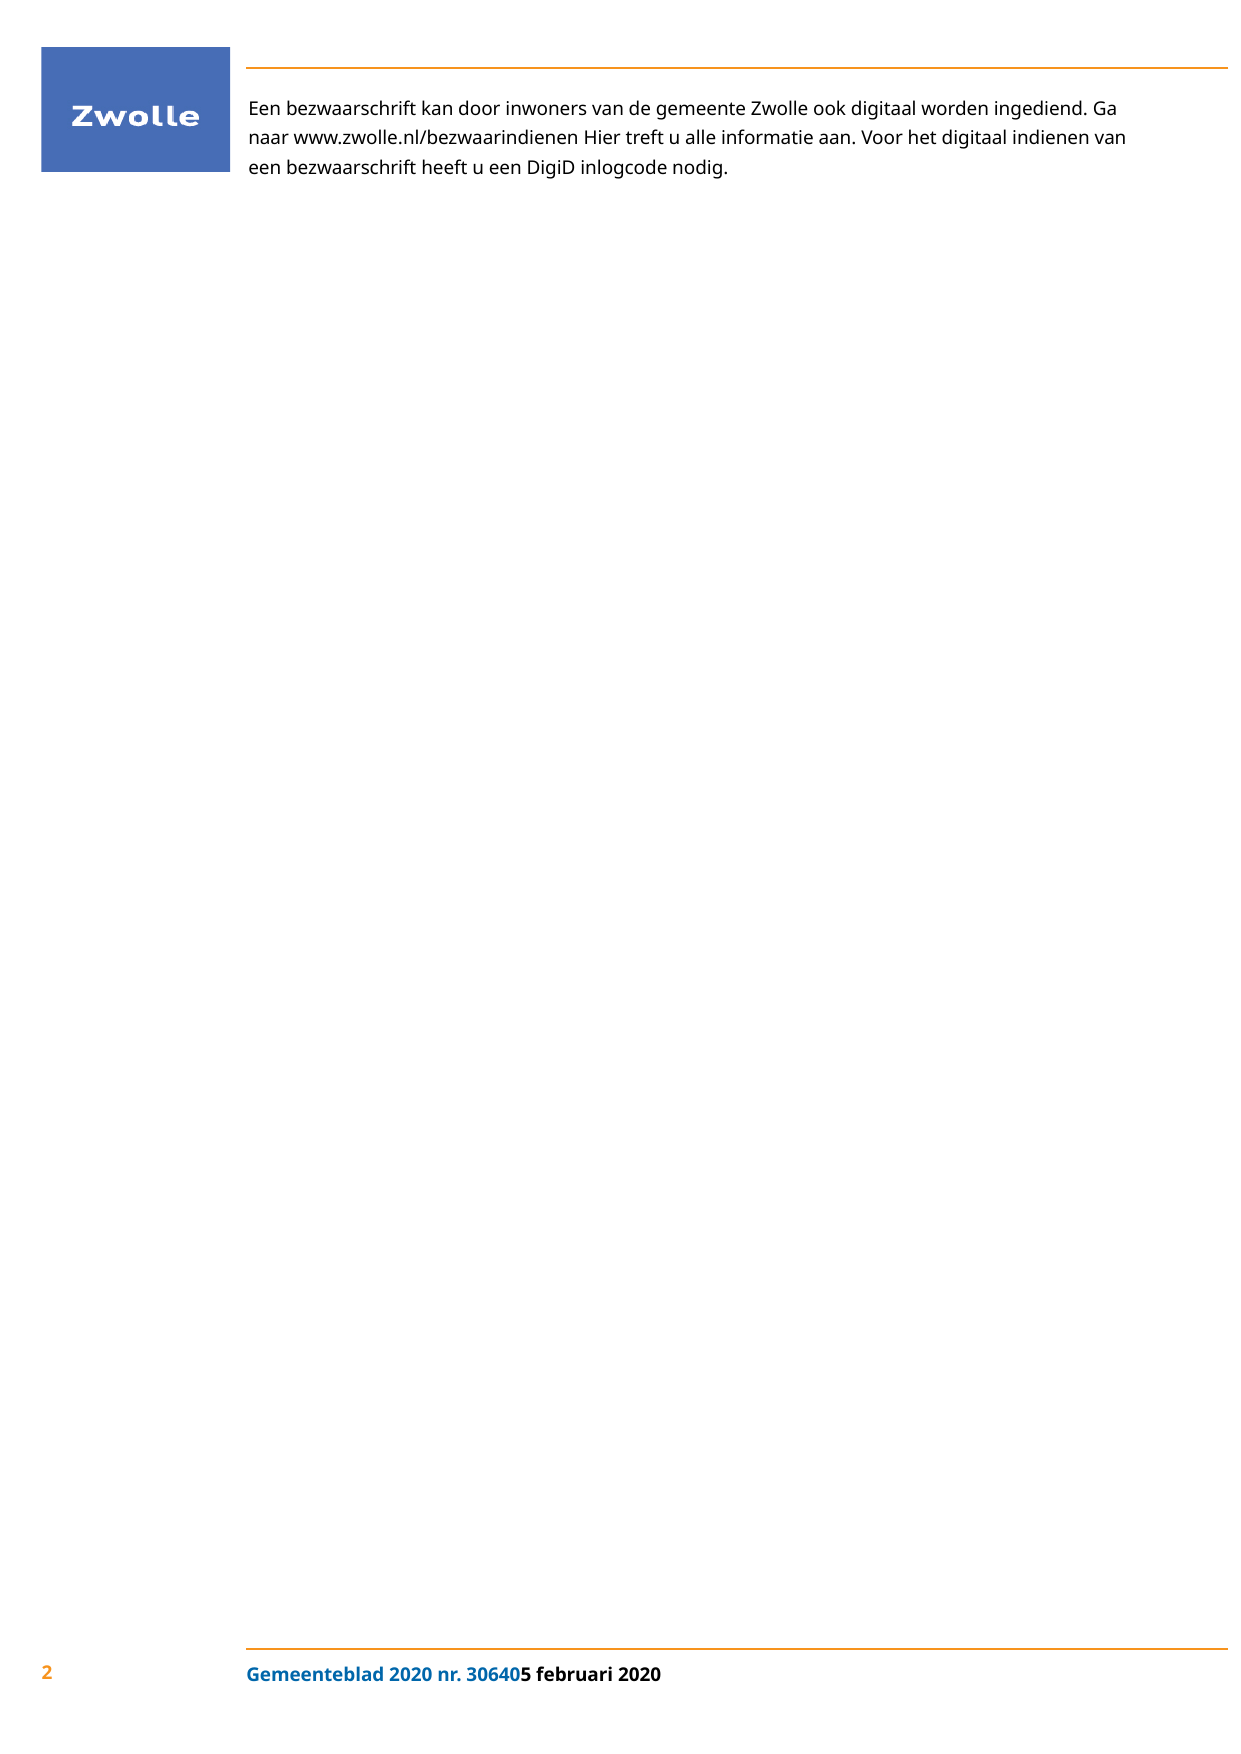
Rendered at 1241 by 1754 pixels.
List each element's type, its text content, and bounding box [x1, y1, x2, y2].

picture [41, 47, 231, 172]
text Een bezwaarschrift kan door inwoners van de gemeente Zwolle ook digitaal worden ingediend. Ga naar www.zwolle.nl/bezwaarindienen Hier treft u alle informatie aan. Voor het digitaal indienen van een bezwaarschrift heeft u een DigiD inlogcode nodig. [248, 95, 1152, 180]
